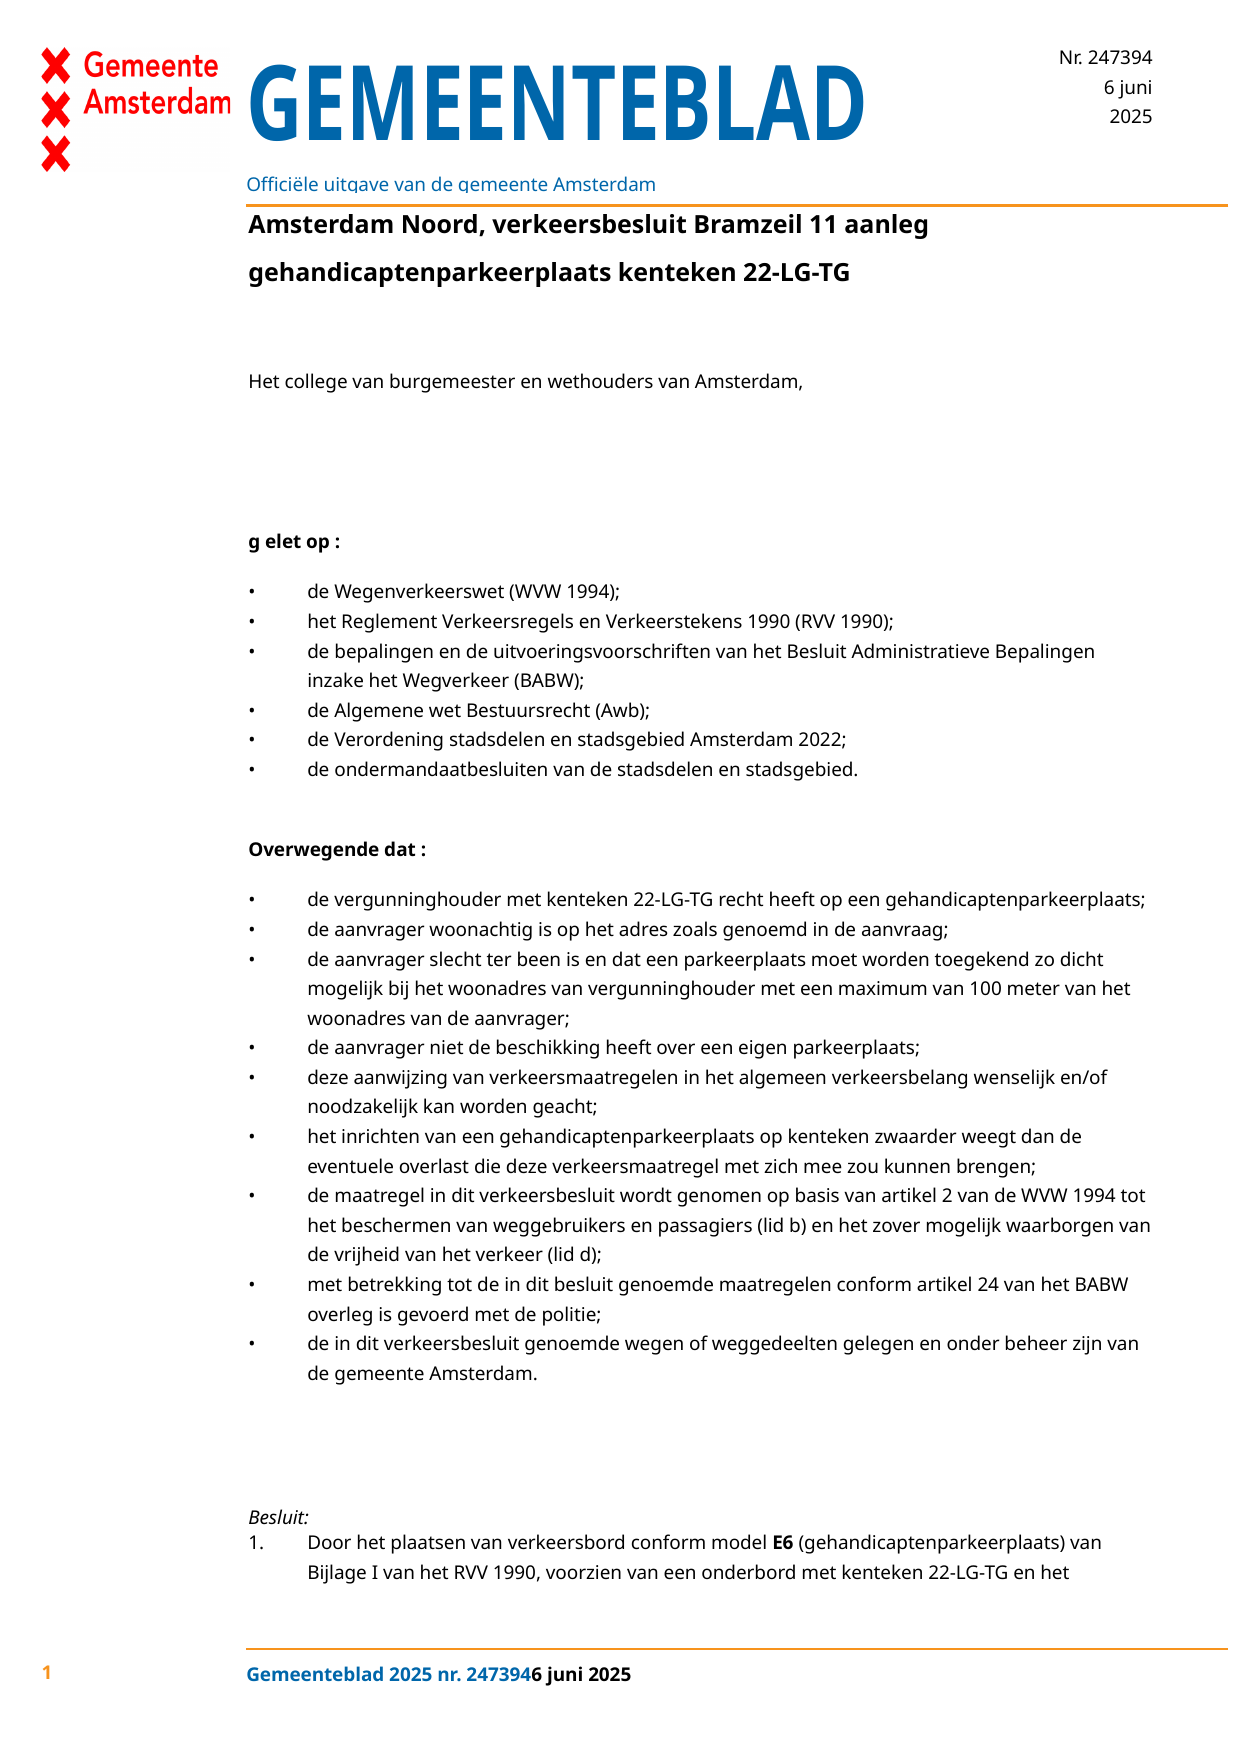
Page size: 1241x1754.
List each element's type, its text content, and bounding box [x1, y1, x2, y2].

list met betrekking tot de in dit besluit genoemde maatregelen conform artikel 24 van het BABW overleg is gevoerd met de politie; [248, 1271, 1152, 1326]
text Overwegende dat : [248, 836, 1152, 862]
list Door het plaatsen van verkeersbord conform model E6 (gehandicaptenparkeerplaats) van Bijlage I van het RVV 1990, voorzien van een onderbord met kenteken 22-LG-TG en het [248, 1529, 1152, 1585]
text Het college van burgemeester en wethouders van Amsterdam, [248, 368, 1152, 394]
list het Reglement Verkeersregels en Verkeerstekens 1990 (RVV 1990); [248, 608, 1152, 634]
list de maatregel in dit verkeersbesluit wordt genomen op basis van artikel 2 van de WVW 1994 tot het beschermen van weggebruikers en passagiers (lid b) en het zover mogelijk waarborgen van de vrijheid van het verkeer (lid d); [248, 1182, 1152, 1267]
list de bepalingen en de uitvoeringsvoorschriften van het Besluit Administratieve Bepalingen inzake het Wegverkeer (BABW); [248, 638, 1152, 693]
list deze aanwijzing van verkeersmaatregelen in het algemeen verkeersbelang wenselijk en/of noodzakelijk kan worden geacht; [248, 1064, 1152, 1119]
text Besluit: [248, 1504, 1152, 1529]
list de Wegenverkeerswet (WVW 1994); [248, 579, 1152, 604]
text g elet op : [248, 528, 1152, 554]
list de aanvrager slecht ter been is en dat een parkeerplaats moet worden toegekend zo dicht mogelijk bij het woonadres van vergunninghouder met een maximum van 100 meter van het woonadres van de aanvrager; [248, 946, 1152, 1031]
picture [41, 47, 231, 172]
list de in dit verkeersbesluit genoemde wegen of weggedeelten gelegen en onder beheer zijn van de gemeente Amsterdam. [248, 1330, 1152, 1386]
text Amsterdam Noord, verkeersbesluit Bramzeil 11 aanleg gehandicaptenparkeerplaats kenteken 22-LG-TG [248, 207, 1152, 288]
list de vergunninghouder met kenteken 22-LG-TG recht heeft op een gehandicaptenparkeerplaats; [248, 887, 1152, 912]
list de ondermandaatbesluiten van de stadsdelen en stadsgebied. [248, 756, 1152, 782]
list de Algemene wet Bestuursrecht (Awb); [248, 697, 1152, 723]
list de aanvrager woonachtig is op het adres zoals genoemd in de aanvraag; [248, 916, 1152, 942]
list het inrichten van een gehandicaptenparkeerplaats op kenteken zwaarder weegt dan de eventuele overlast die deze verkeersmaatregel met zich mee zou kunnen brengen; [248, 1123, 1152, 1178]
list de aanvrager niet de beschikking heeft over een eigen parkeerplaats; [248, 1034, 1152, 1060]
list de Verordening stadsdelen en stadsgebied Amsterdam 2022; [248, 727, 1152, 752]
